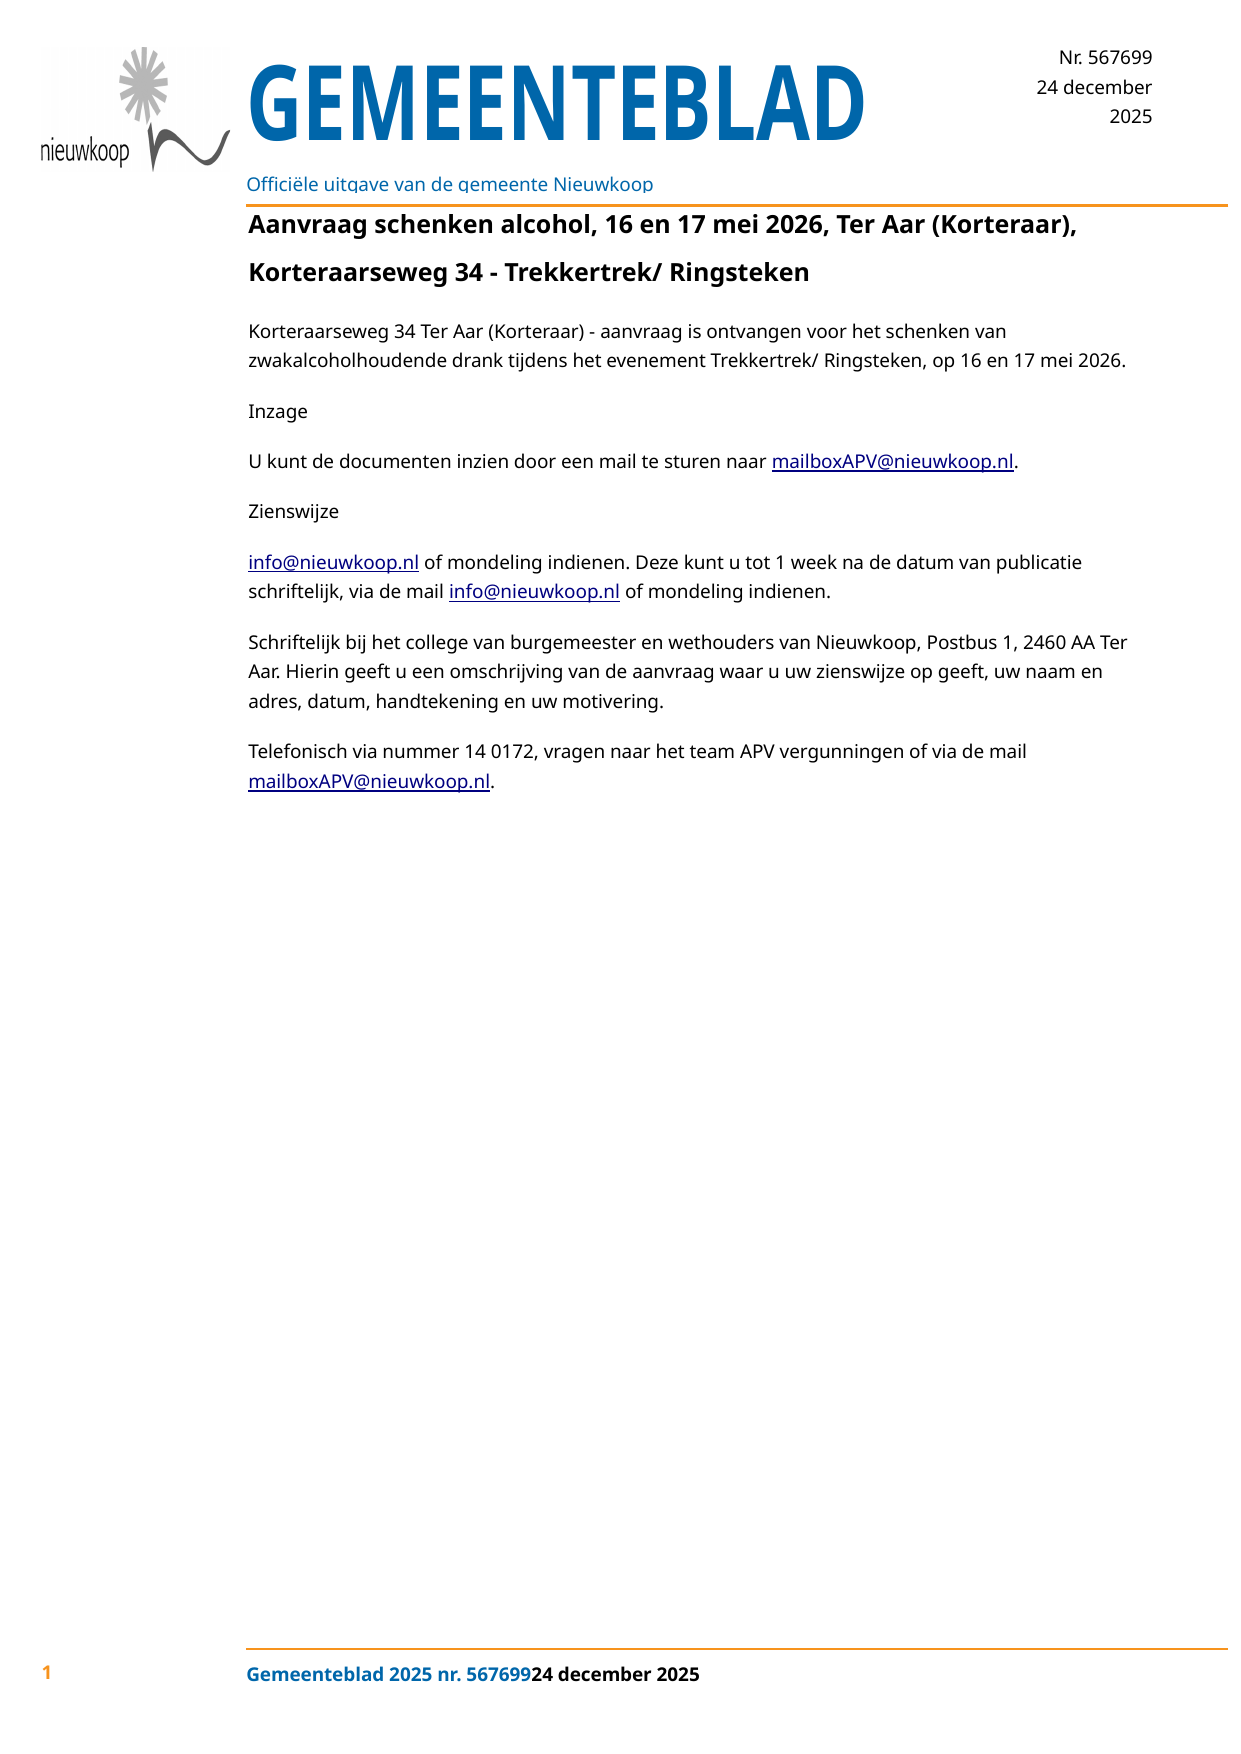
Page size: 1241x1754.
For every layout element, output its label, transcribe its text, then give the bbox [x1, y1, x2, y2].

text Schriftelijk bij het college van burgemeester en wethouders van Nieuwkoop, Postbus 1, 2460 AA Ter Aar. Hierin geeft u een omschrijving van de aanvraag waar u uw zienswijze op geeft, uw naam en adres, datum, handtekening en uw motivering. [248, 629, 1152, 714]
text info@nieuwkoop.nl of mondeling indienen. Deze kunt u tot 1 week na de datum van publicatie schriftelijk, via de mail info@nieuwkoop.nl of mondeling indienen. [248, 549, 1152, 604]
text U kunt de documenten inzien door een mail te sturen naar mailboxAPV@nieuwkoop.nl. [248, 448, 1152, 474]
text Zienswijze [248, 499, 1152, 524]
text Telefonisch via nummer 14 0172, vragen naar het team APV vergunningen of via de mail mailboxAPV@nieuwkoop.nl. [248, 739, 1152, 794]
text Aanvraag schenken alcohol, 16 en 17 mei 2026, Ter Aar (Korteraar), Korteraarseweg 34 - Trekkertrek/ Ringsteken [248, 207, 1152, 288]
text Inzage [248, 398, 1152, 424]
picture [41, 47, 231, 172]
text Korteraarseweg 34 Ter Aar (Korteraar) - aanvraag is ontvangen voor het schenken van zwakalcoholhoudende drank tijdens het evenement Trekkertrek/ Ringsteken, op 16 en 17 mei 2026. [248, 318, 1152, 373]
